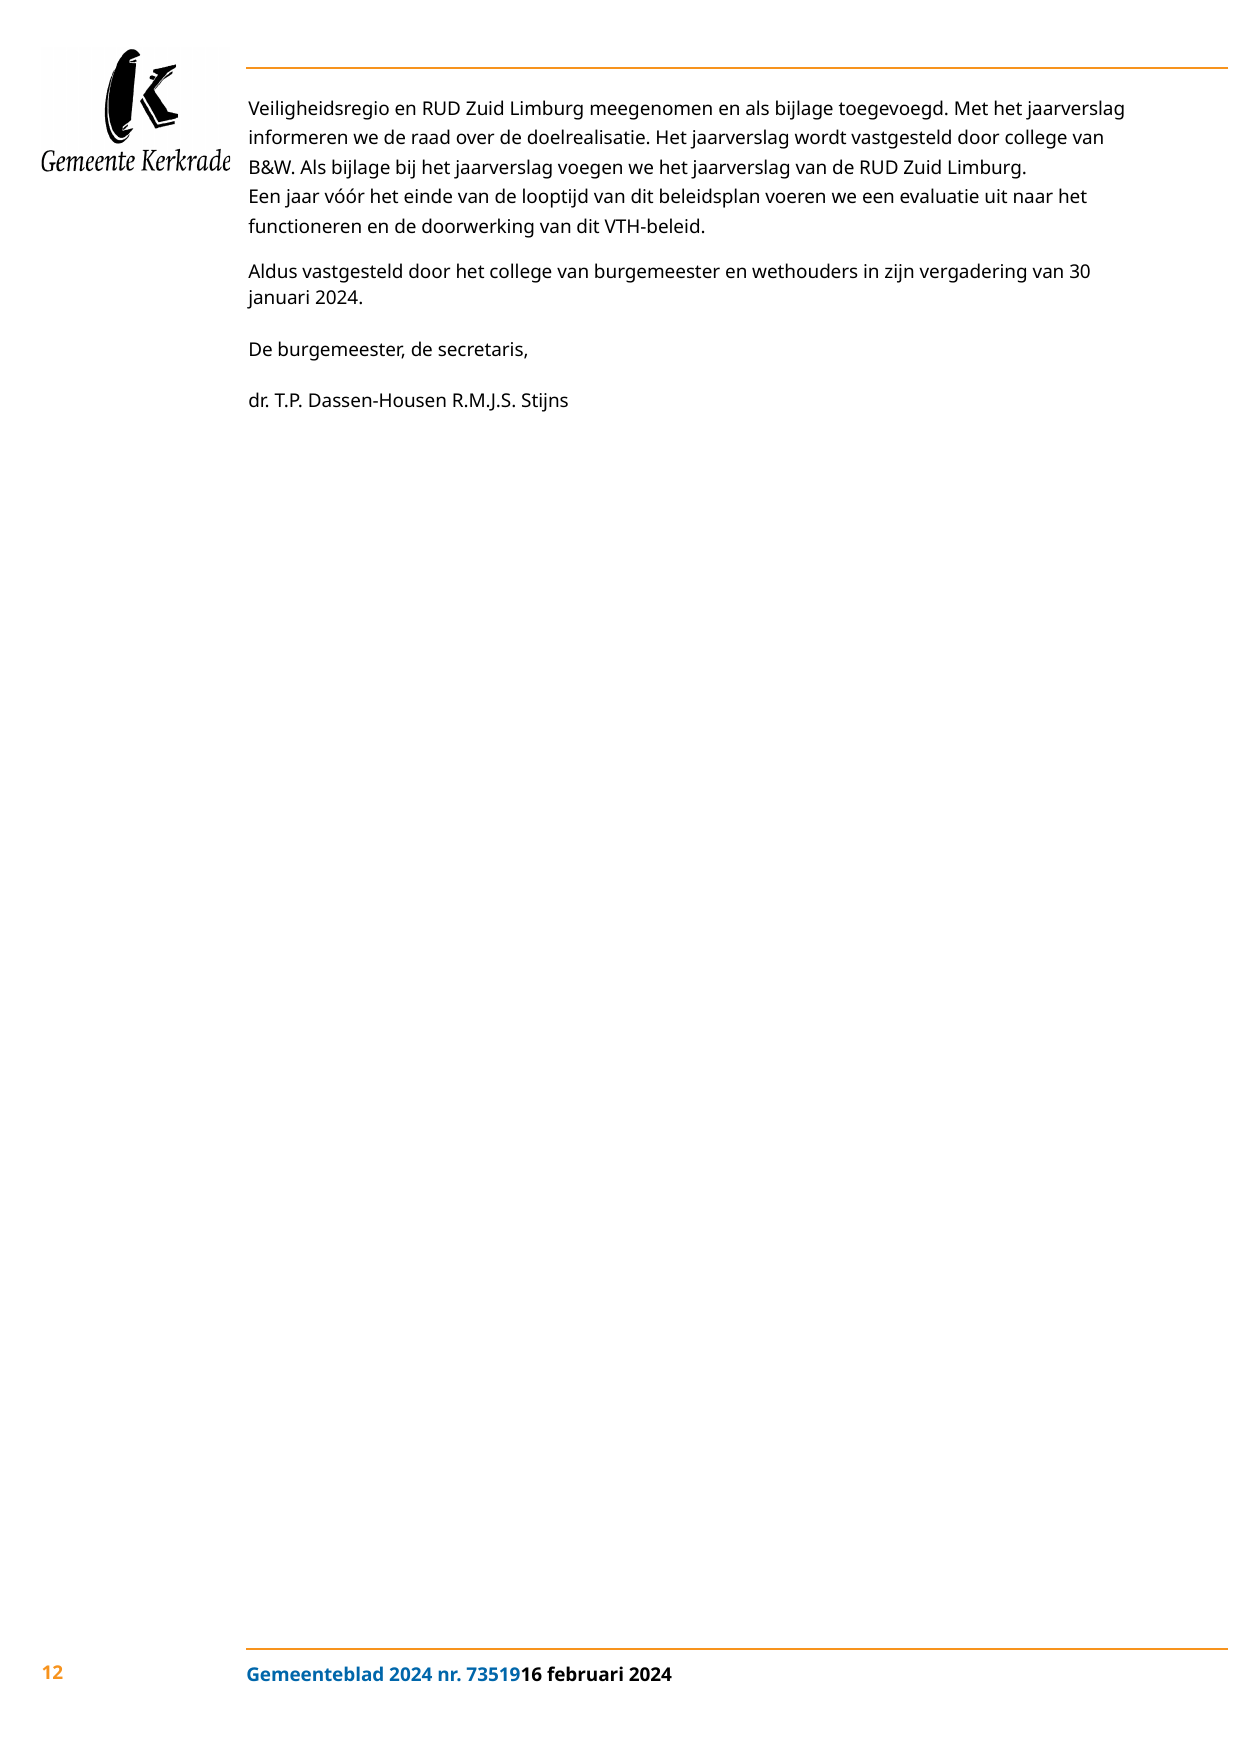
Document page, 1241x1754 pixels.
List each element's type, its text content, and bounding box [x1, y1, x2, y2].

text dr. T.P. Dassen-Housen R.M.J.S. Stijns [248, 387, 1152, 413]
picture [41, 47, 231, 172]
text Veiligheidsregio en RUD Zuid Limburg meegenomen en als bijlage toegevoegd. Met het jaarverslag informeren we de raad over de doelrealisatie. Het jaarverslag wordt vastgesteld door college van B&W. Als bijlage bij het jaarverslag voegen we het jaarverslag van de RUD Zuid Limburg. [248, 95, 1152, 180]
text Een jaar vóór het einde van de looptijd van dit beleidsplan voeren we een evaluatie uit naar het functioneren en de doorwerking van dit VTH-beleid. [248, 183, 1152, 239]
text Aldus vastgesteld door het college van burgemeester en wethouders in zijn vergadering van 30 januari 2024. [248, 259, 1152, 310]
text De burgemeester, de secretaris, [248, 336, 1152, 362]
